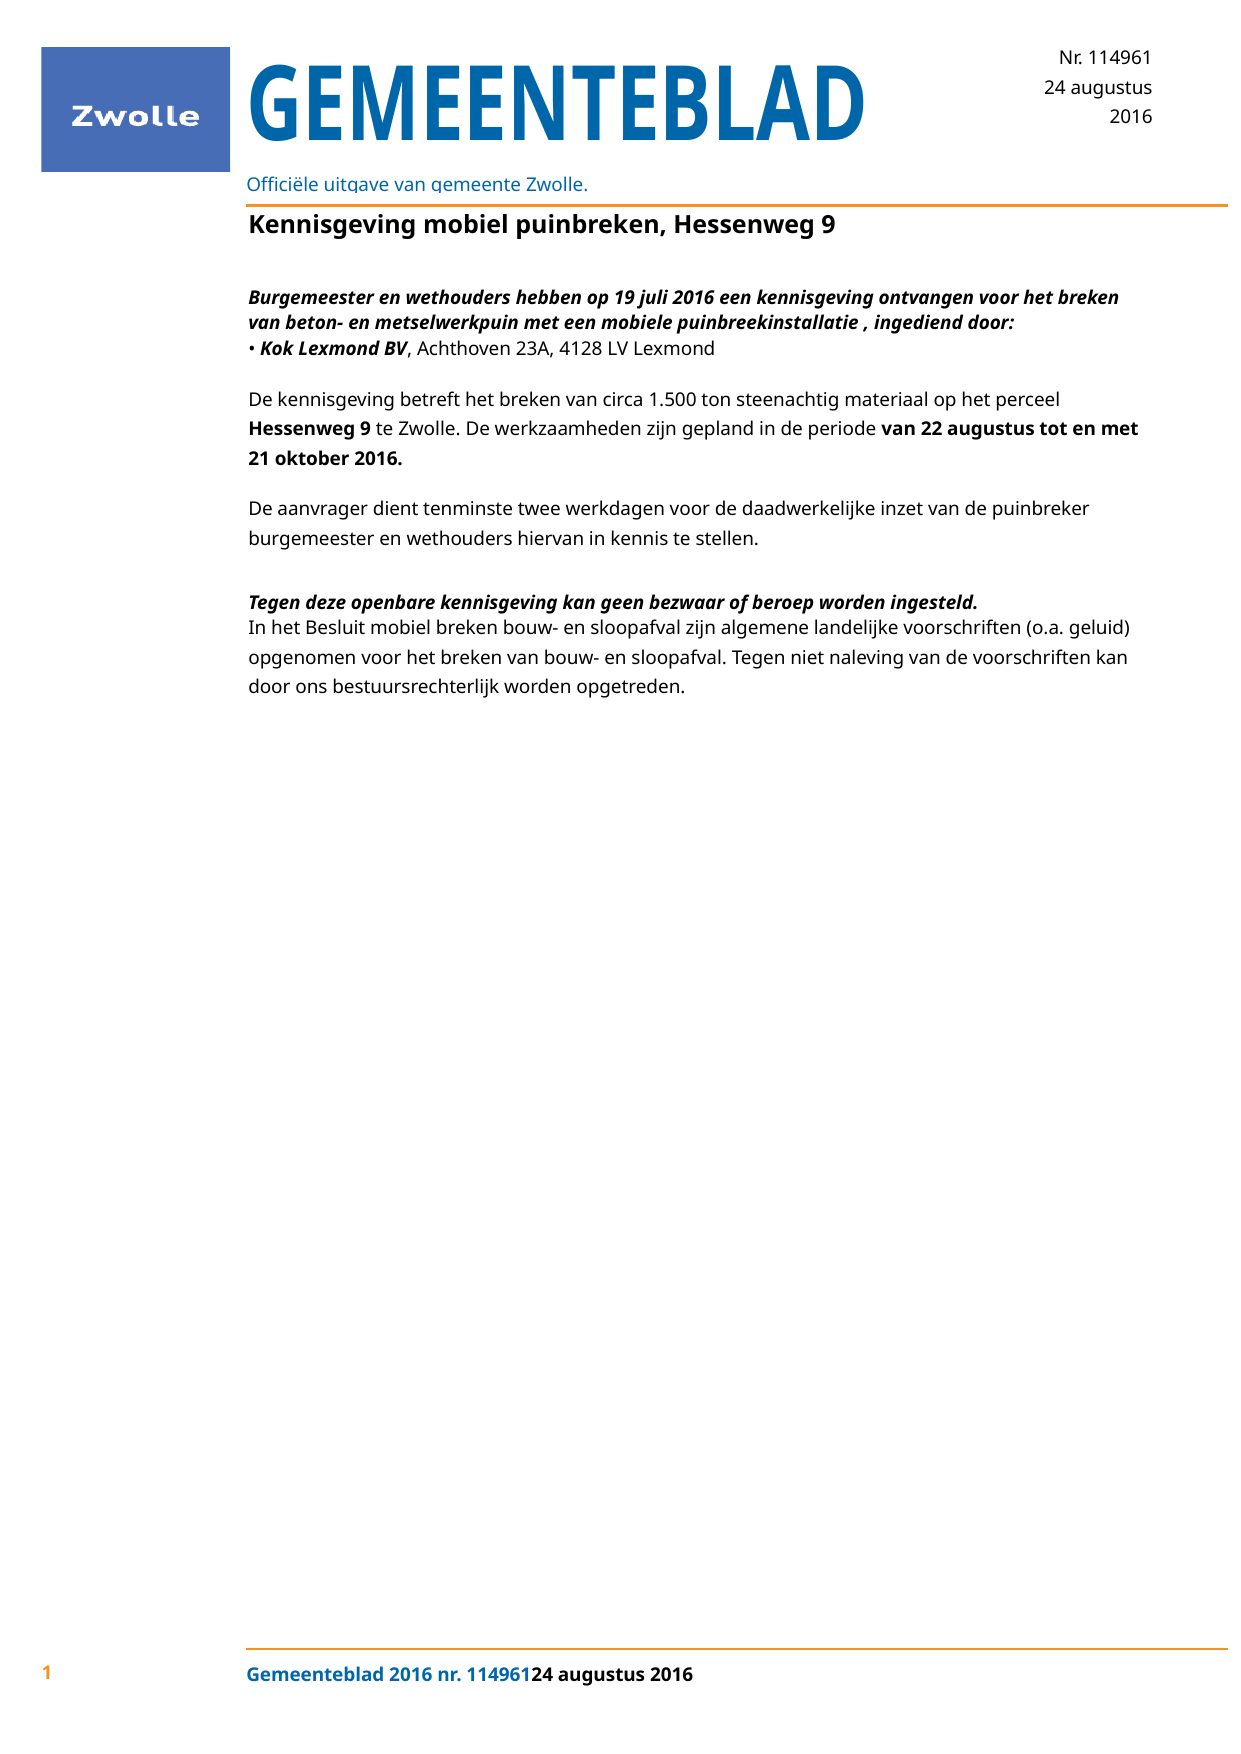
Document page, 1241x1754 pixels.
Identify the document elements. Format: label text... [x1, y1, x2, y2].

text • Kok Lexmond BV, Achthoven 23A, 4128 LV Lexmond [248, 335, 1152, 361]
text De aanvrager dient tenminste twee werkdagen voor de daadwerkelijke inzet van de puinbreker burgemeester en wethouders hiervan in kennis te stellen. [248, 495, 1152, 551]
text Tegen deze openbare kennisgeving kan geen bezwaar of beroep worden ingesteld. [248, 589, 1152, 614]
text Kennisgeving mobiel puinbreken, Hessenweg 9 [248, 207, 1152, 241]
picture [41, 47, 231, 172]
text Burgemeester en wethouders hebben op 19 juli 2016 een kennisgeving ontvangen voor het breken van beton- en metselwerkpuin met een mobiele puinbreekinstallatie , ingediend door: [248, 284, 1152, 335]
text In het Besluit mobiel breken bouw- en sloopafval zijn algemene landelijke voorschriften (o.a. geluid) opgenomen voor het breken van bouw- en sloopafval. Tegen niet naleving van de voorschriften kan door ons bestuursrechterlijk worden opgetreden. [248, 614, 1152, 699]
text De kennisgeving betreft het breken van circa 1.500 ton steenachtig materiaal op het perceel Hessenweg 9 te Zwolle. De werkzaamheden zijn gepland in de periode van 22 augustus tot en met 21 oktober 2016. [248, 386, 1152, 471]
